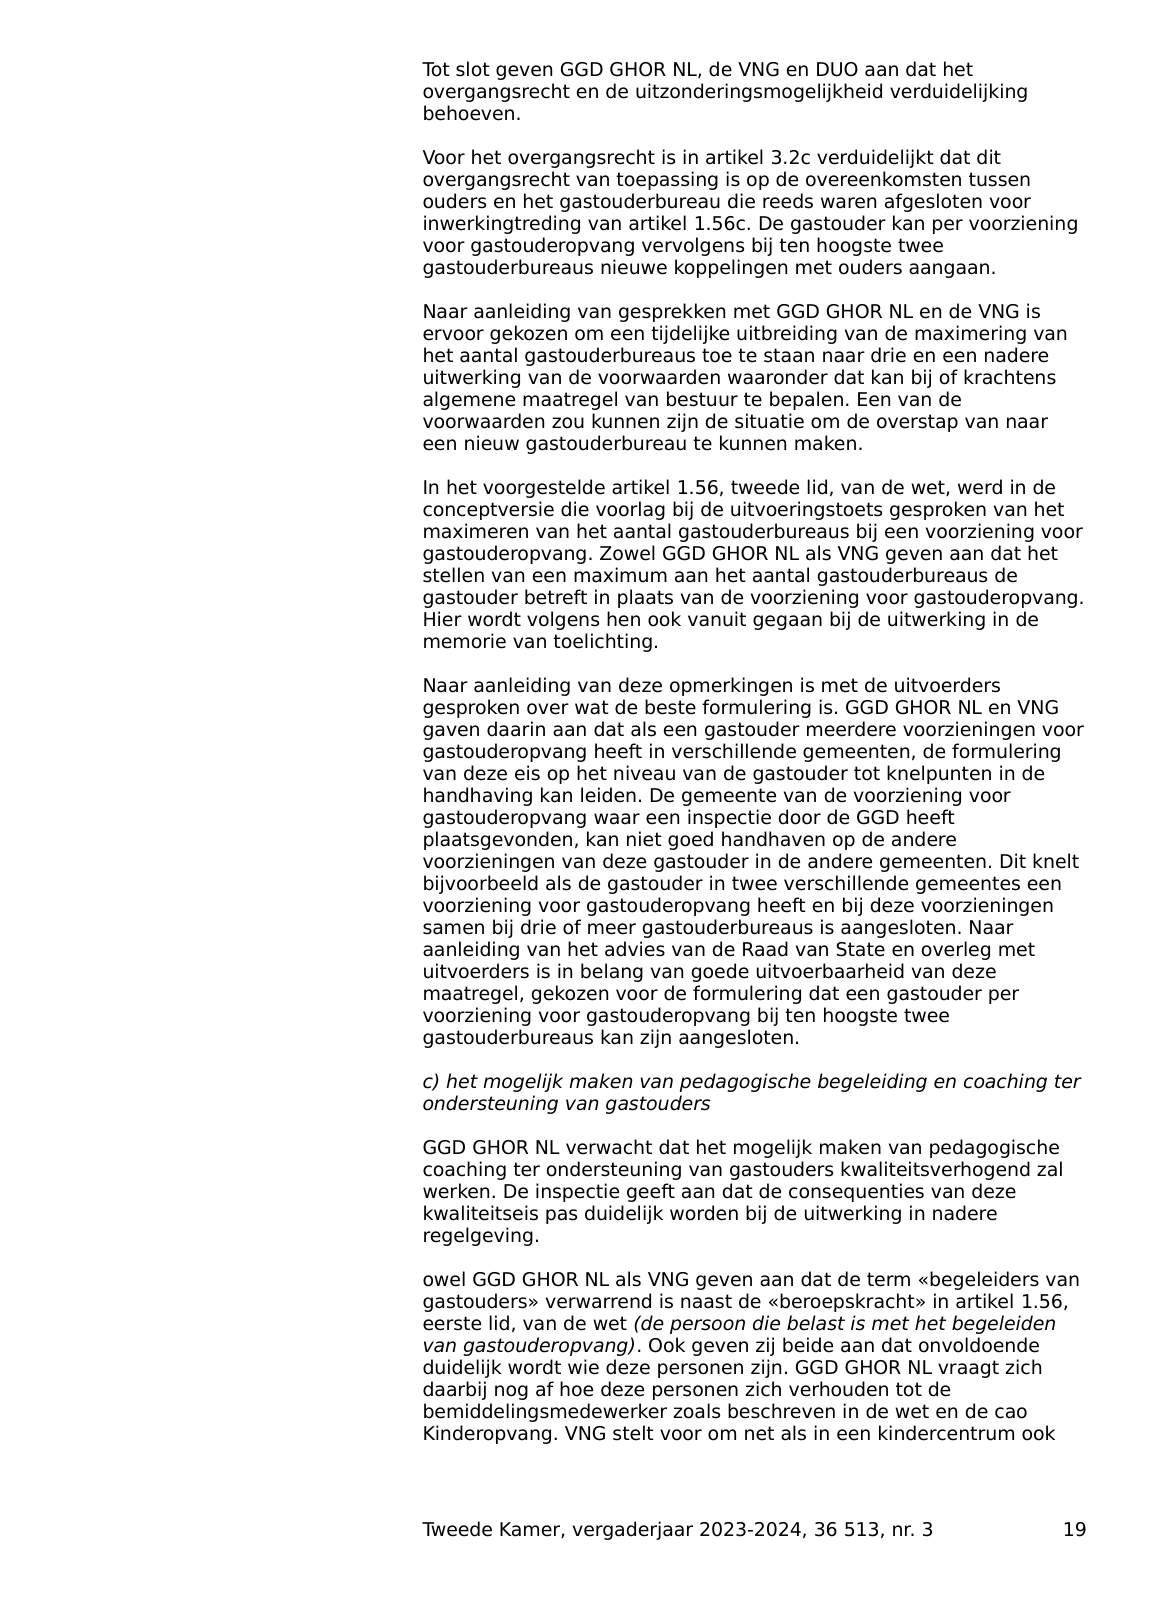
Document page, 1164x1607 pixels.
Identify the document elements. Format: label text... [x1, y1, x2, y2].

text Naar aanleiding van gesprekken met GGD GHOR NL en de VNG is ervoor gekozen om een tijdelijke uitbreiding van de maximering van het aantal gastouderbureaus toe te staan naar drie en een nadere uitwerking van de voorwaarden waaronder dat kan bij of krachtens algemene maatregel van bestuur te bepalen. Een van de voorwaarden zou kunnen zijn de situatie om de overstap van naar een nieuw gastouderbureau te kunnen maken. [422, 301, 1087, 455]
text Tot slot geven GGD GHOR NL, de VNG en DUO aan dat het overgangsrecht en de uitzonderingsmogelijkheid verduidelijking behoeven. [422, 59, 1087, 125]
text owel GGD GHOR NL als VNG geven aan dat de term «begeleiders van gastouders» verwarrend is naast de «beroepskracht» in artikel 1.56, eerste lid, van de wet (de persoon die belast is met het begeleiden van gastouderopvang). Ook geven zij beide aan dat onvoldoende duidelijk wordt wie deze personen zijn. GGD GHOR NL vraagt zich daarbij nog af hoe deze personen zich verhouden tot de bemiddelingsmedewerker zoals beschreven in de wet en de cao Kinderopvang. VNG stelt voor om net als in een kindercentrum ook [422, 1269, 1087, 1445]
subtitle c) het mogelijk maken van pedagogische begeleiding en coaching ter ondersteuning van gastouders [422, 1071, 1087, 1115]
text Naar aanleiding van deze opmerkingen is met de uitvoerders gesproken over wat de beste formulering is. GGD GHOR NL en VNG gaven daarin aan dat als een gastouder meerdere voorzieningen voor gastouderopvang heeft in verschillende gemeenten, de formulering van deze eis op het niveau van de gastouder tot knelpunten in de handhaving kan leiden. De gemeente van de voorziening voor gastouderopvang waar een inspectie door de GGD heeft plaatsgevonden, kan niet goed handhaven op de andere voorzieningen van deze gastouder in de andere gemeenten. Dit knelt bijvoorbeeld als de gastouder in twee verschillende gemeentes een voorziening voor gastouderopvang heeft en bij deze voorzieningen samen bij drie of meer gastouderbureaus is aangesloten. Naar aanleiding van het advies van de Raad van State en overleg met uitvoerders is in belang van goede uitvoerbaarheid van deze maatregel, gekozen voor de formulering dat een gastouder per voorziening voor gastouderopvang bij ten hoogste twee gastouderbureaus kan zijn aangesloten. [422, 675, 1087, 1049]
text Voor het overgangsrecht is in artikel 3.2c verduidelijkt dat dit overgangsrecht van toepassing is op de overeenkomsten tussen ouders en het gastouderbureau die reeds waren afgesloten voor inwerkingtreding van artikel 1.56c. De gastouder kan per voorziening voor gastouderopvang vervolgens bij ten hoogste twee gastouderbureaus nieuwe koppelingen met ouders aangaan. [422, 147, 1087, 279]
text GGD GHOR NL verwacht dat het mogelijk maken van pedagogische coaching ter ondersteuning van gastouders kwaliteitsverhogend zal werken. De inspectie geeft aan dat de consequenties van deze kwaliteitseis pas duidelijk worden bij de uitwerking in nadere regelgeving. [422, 1137, 1087, 1247]
text In het voorgestelde artikel 1.56, tweede lid, van de wet, werd in de conceptversie die voorlag bij de uitvoeringstoets gesproken van het maximeren van het aantal gastouderbureaus bij een voorziening voor gastouderopvang. Zowel GGD GHOR NL als VNG geven aan dat het stellen van een maximum aan het aantal gastouderbureaus de gastouder betreft in plaats van de voorziening voor gastouderopvang. Hier wordt volgens hen ook vanuit gegaan bij de uitwerking in de memorie van toelichting. [422, 477, 1087, 653]
